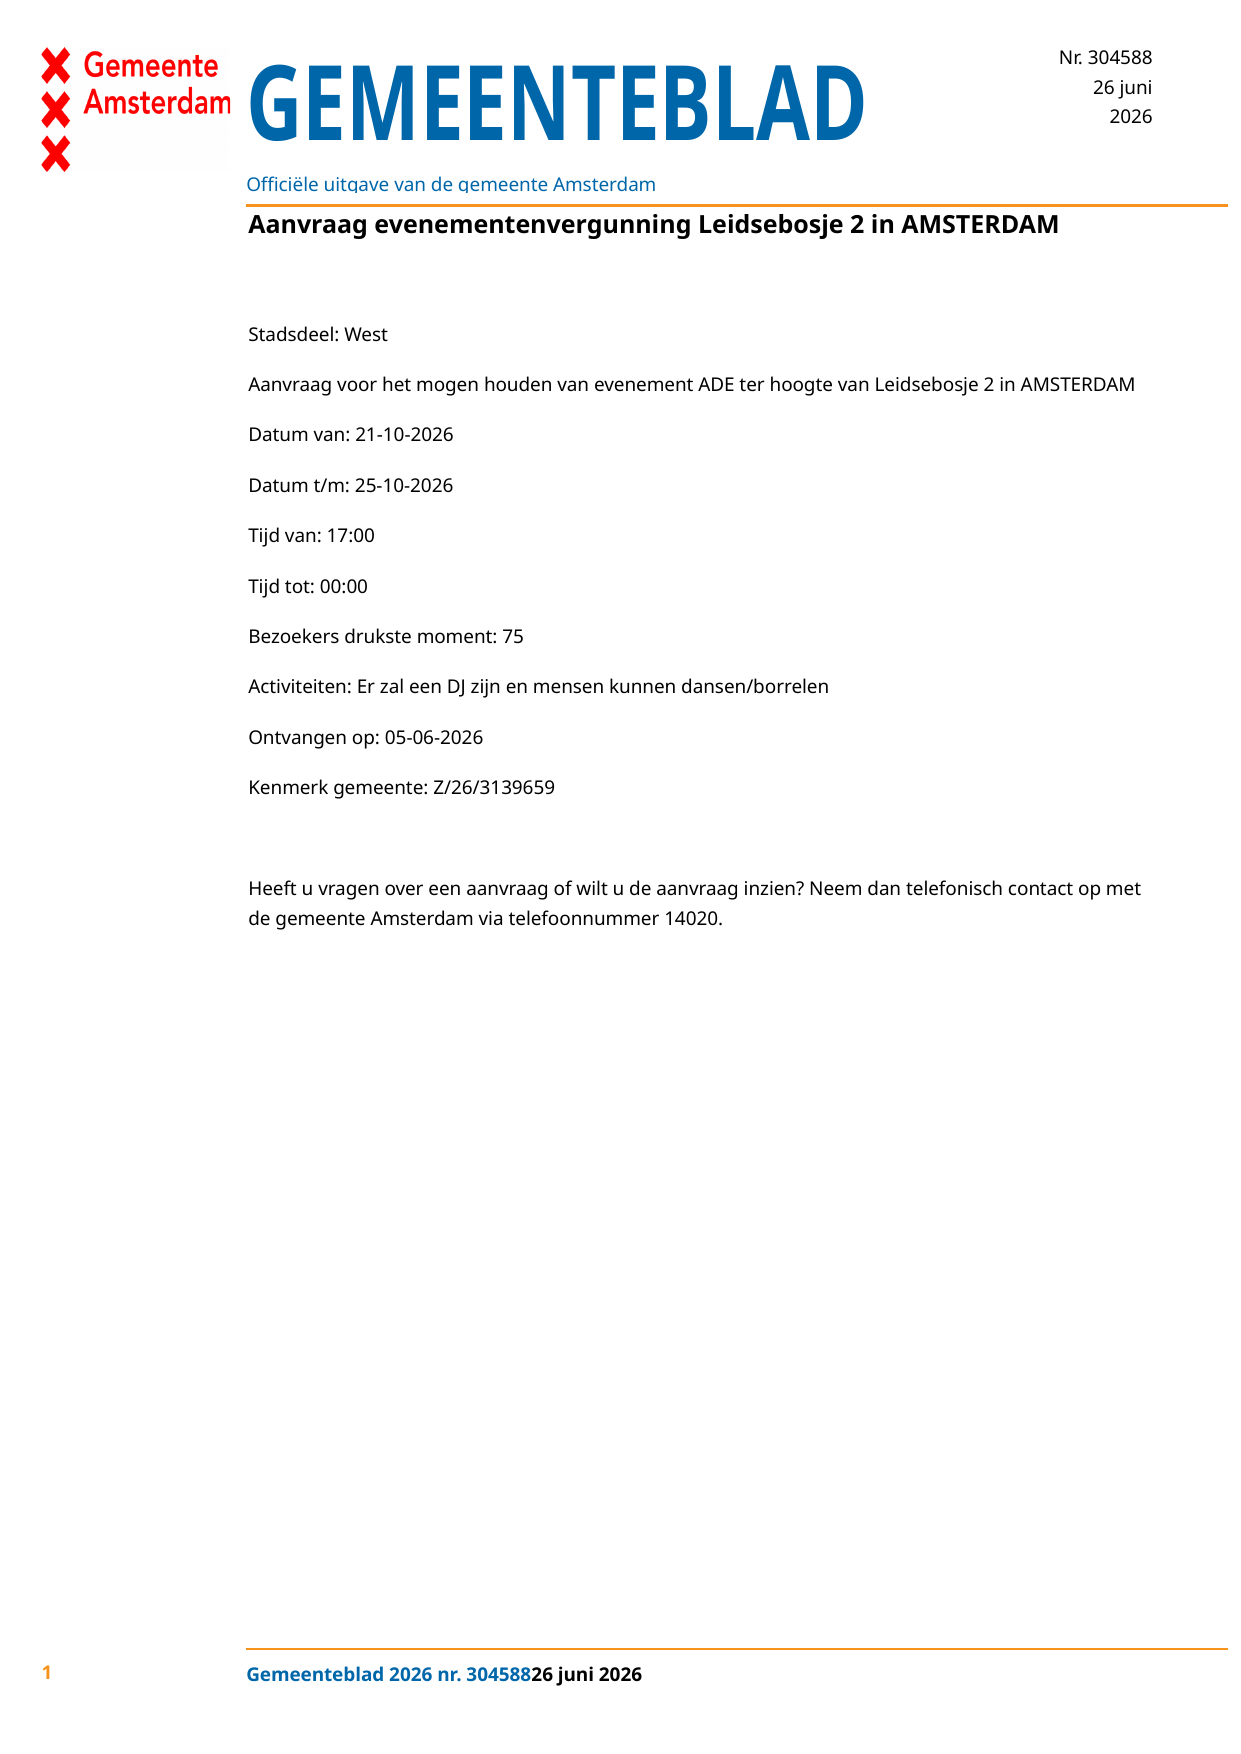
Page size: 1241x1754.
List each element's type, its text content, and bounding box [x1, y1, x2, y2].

text Activiteiten: Er zal een DJ zijn en mensen kunnen dansen/borrelen [248, 674, 1152, 699]
text Ontvangen op: 05-06-2026 [248, 724, 1152, 750]
text Datum t/m: 25-10-2026 [248, 472, 1152, 498]
text Aanvraag voor het mogen houden van evenement ADE ter hoogte van Leidsebosje 2 in AMSTERDAM [248, 371, 1152, 397]
text Heeft u vragen over een aanvraag of wilt u de aanvraag inzien? Neem dan telefonisch contact op met de gemeente Amsterdam via telefoonnummer 14020. [248, 875, 1152, 931]
text Tijd van: 17:00 [248, 522, 1152, 548]
text Kenmerk gemeente: Z/26/3139659 [248, 774, 1152, 800]
text Aanvraag evenementenvergunning Leidsebosje 2 in AMSTERDAM [248, 207, 1152, 241]
text Stadsdeel: West [248, 321, 1152, 346]
text Datum van: 21-10-2026 [248, 422, 1152, 447]
picture [41, 47, 231, 172]
text Bezoekers drukste moment: 75 [248, 623, 1152, 649]
text Tijd tot: 00:00 [248, 573, 1152, 598]
